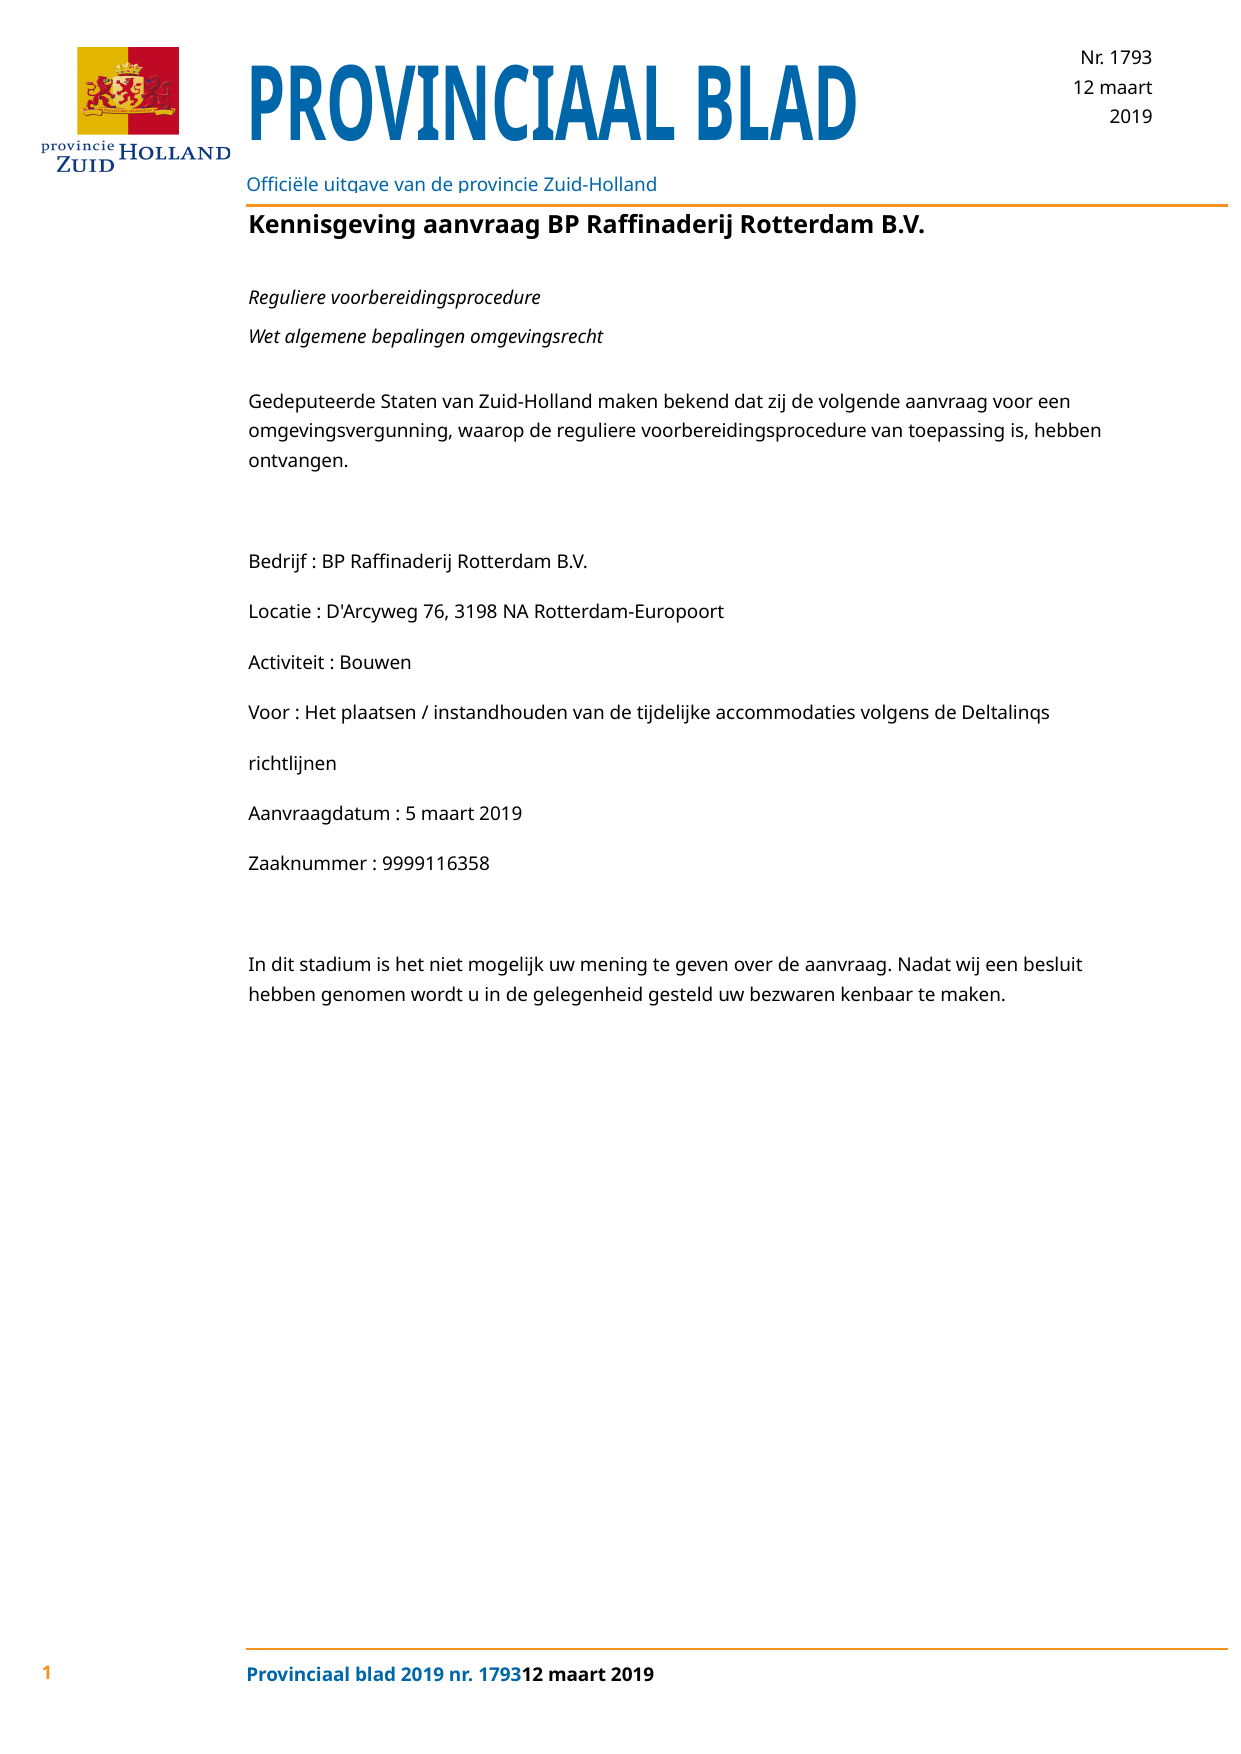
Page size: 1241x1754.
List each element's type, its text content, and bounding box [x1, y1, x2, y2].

text Bedrijf : BP Raffinaderij Rotterdam B.V. [248, 548, 1152, 574]
text richtlijnen [248, 750, 1152, 776]
text Voor : Het plaatsen / instandhouden van de tijdelijke accommodaties volgens de Deltalinqs [248, 699, 1152, 725]
text Aanvraagdatum : 5 maart 2019 [248, 800, 1152, 826]
text Reguliere voorbereidingsprocedure [248, 284, 1152, 309]
text Zaaknummer : 9999116358 [248, 851, 1152, 876]
text Wet algemene bepalingen omgevingsrecht [248, 323, 1152, 349]
text Locatie : D'Arcyweg 76, 3198 NA Rotterdam-Europoort [248, 598, 1152, 624]
text Activiteit : Bouwen [248, 649, 1152, 675]
text Gedeputeerde Staten van Zuid-Holland maken bekend dat zij de volgende aanvraag voor een omgevingsvergunning, waarop de reguliere voorbereidingsprocedure van toepassing is, hebben ontvangen. [248, 388, 1152, 473]
picture [41, 47, 231, 172]
text Kennisgeving aanvraag BP Raffinaderij Rotterdam B.V. [248, 207, 1152, 241]
text In dit stadium is het niet mogelijk uw mening te geven over de aanvraag. Nadat wij een besluit hebben genomen wordt u in de gelegenheid gesteld uw bezwaren kenbaar te maken. [248, 951, 1152, 1007]
